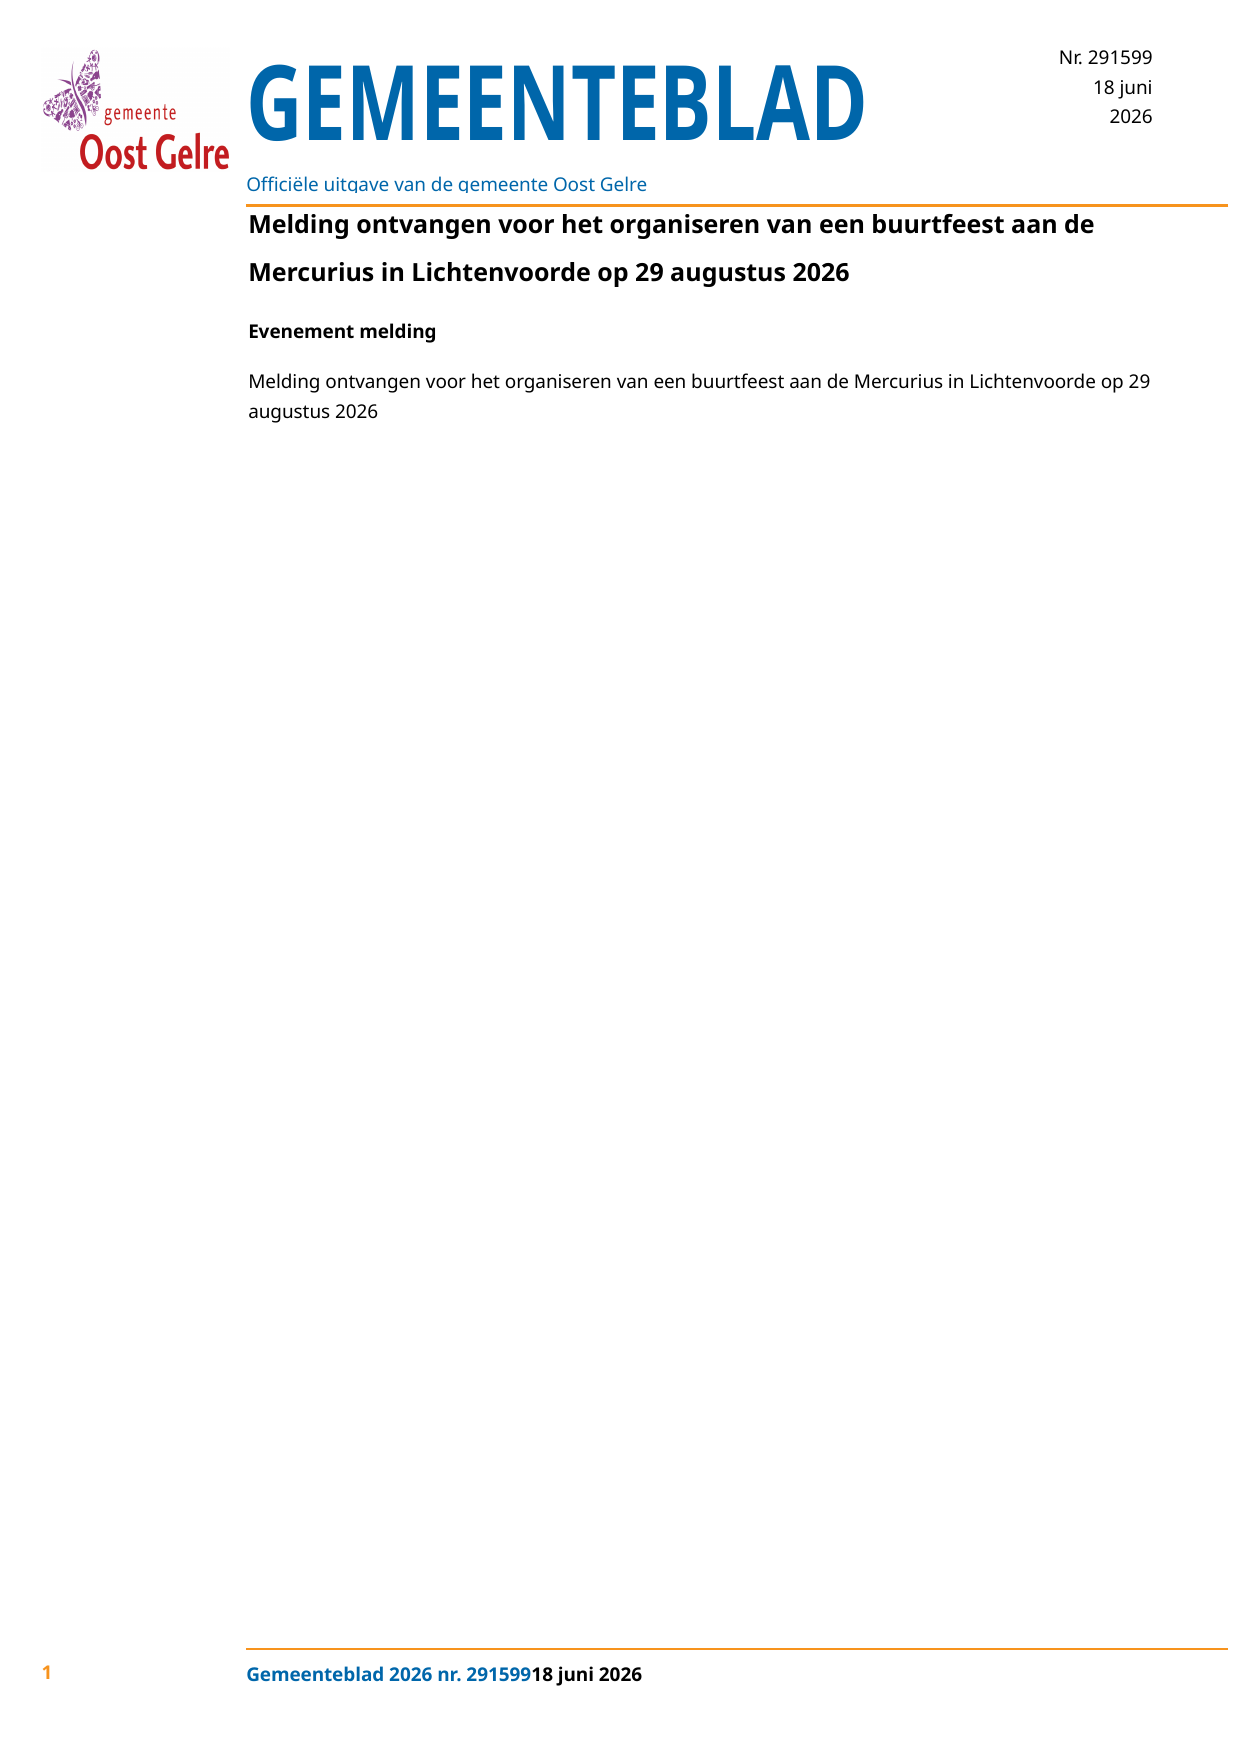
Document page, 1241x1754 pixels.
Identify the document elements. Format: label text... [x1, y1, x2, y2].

text Evenement melding [248, 318, 1152, 344]
picture [41, 47, 231, 172]
text Melding ontvangen voor het organiseren van een buurtfeest aan de Mercurius in Lichtenvoorde op 29 augustus 2026 [248, 207, 1152, 288]
text Melding ontvangen voor het organiseren van een buurtfeest aan de Mercurius in Lichtenvoorde op 29 augustus 2026 [248, 368, 1152, 424]
